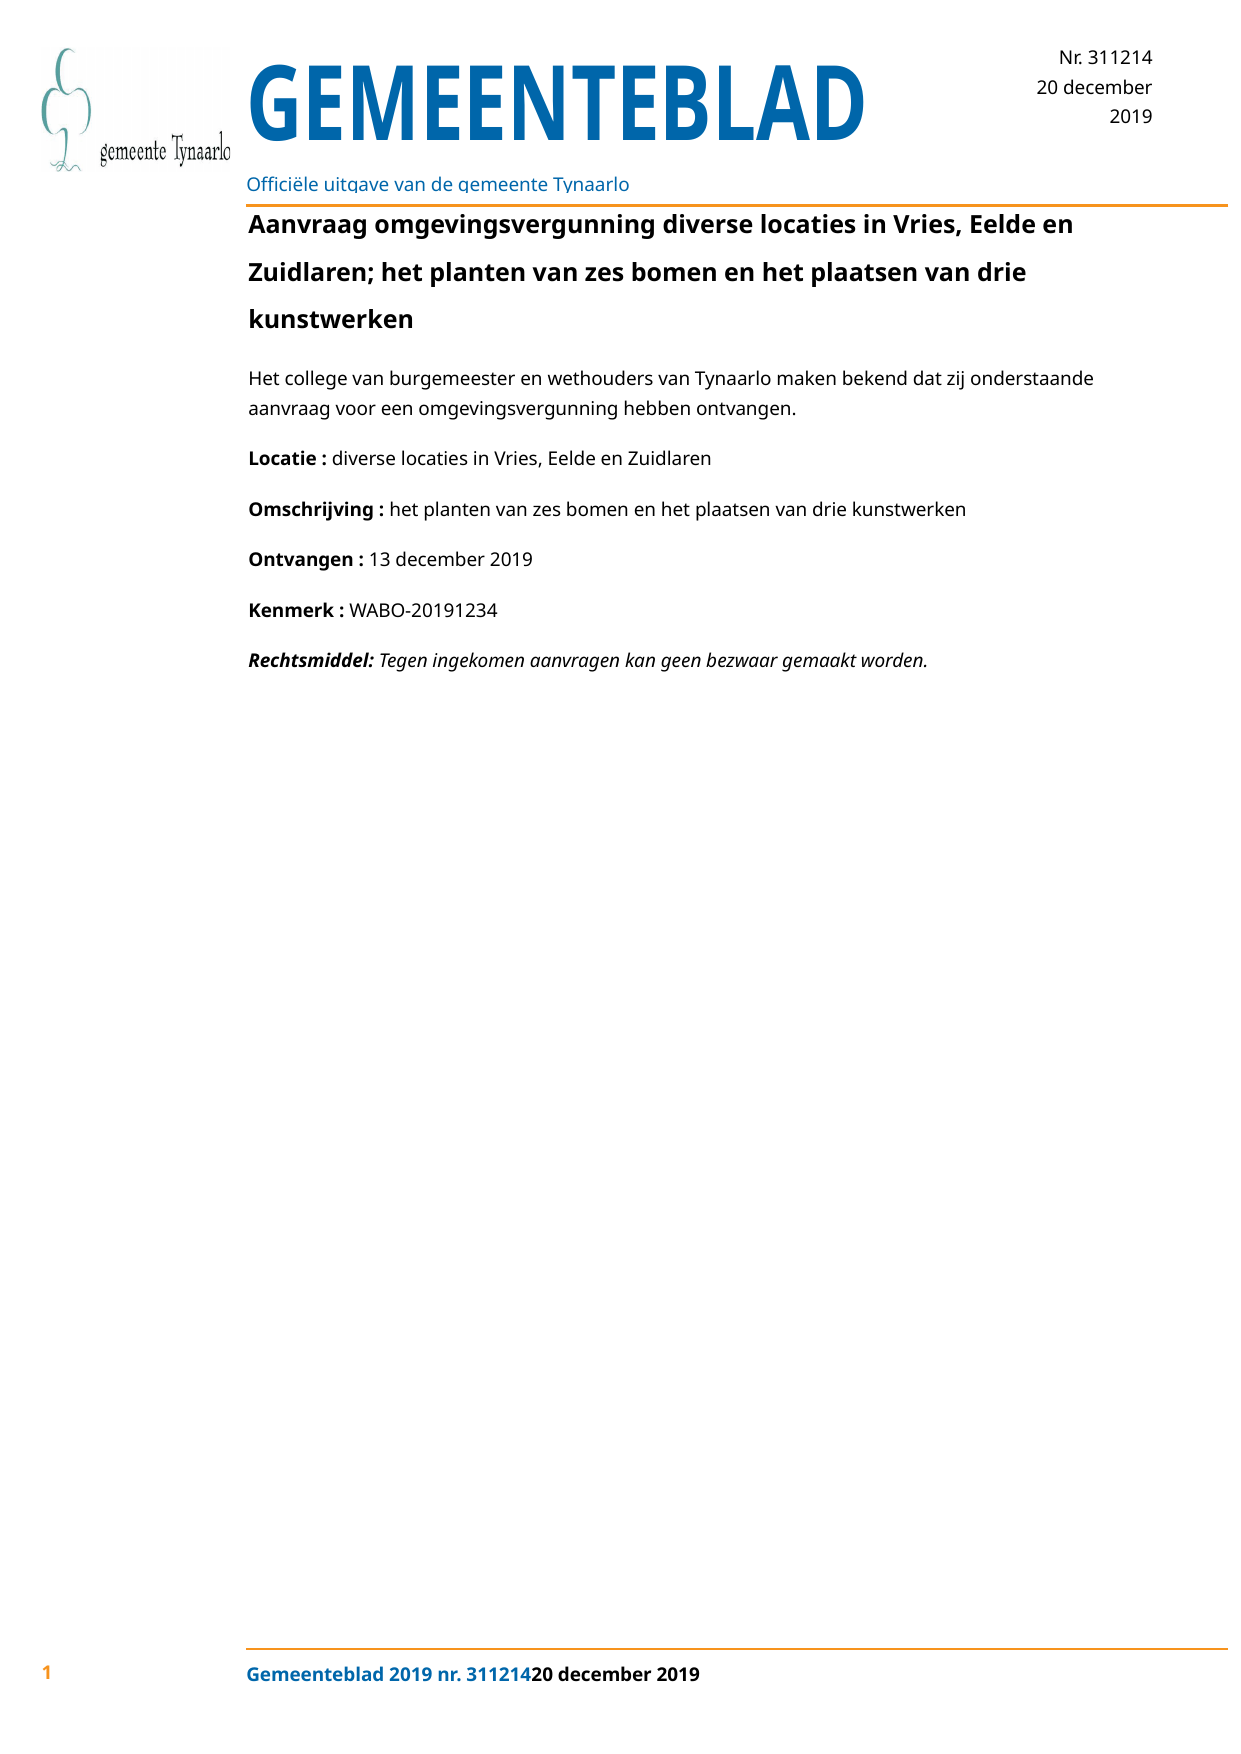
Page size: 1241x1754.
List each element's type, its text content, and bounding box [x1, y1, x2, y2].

text Omschrijving : het planten van zes bomen en het plaatsen van drie kunstwerken [248, 496, 1152, 522]
text Locatie : diverse locaties in Vries, Eelde en Zuidlaren [248, 446, 1152, 471]
text Rechtsmiddel: Tegen ingekomen aanvragen kan geen bezwaar gemaakt worden. [248, 647, 1152, 673]
text Kenmerk : WABO-20191234 [248, 597, 1152, 622]
text Ontvangen : 13 december 2019 [248, 546, 1152, 572]
text Het college van burgemeester en wethouders van Tynaarlo maken bekend dat zij onderstaande aanvraag voor een omgevingsvergunning hebben ontvangen. [248, 366, 1152, 421]
text Aanvraag omgevingsvergunning diverse locaties in Vries, Eelde en Zuidlaren; het planten van zes bomen en het plaatsen van drie kunstwerken [248, 207, 1152, 336]
picture [41, 47, 231, 172]
